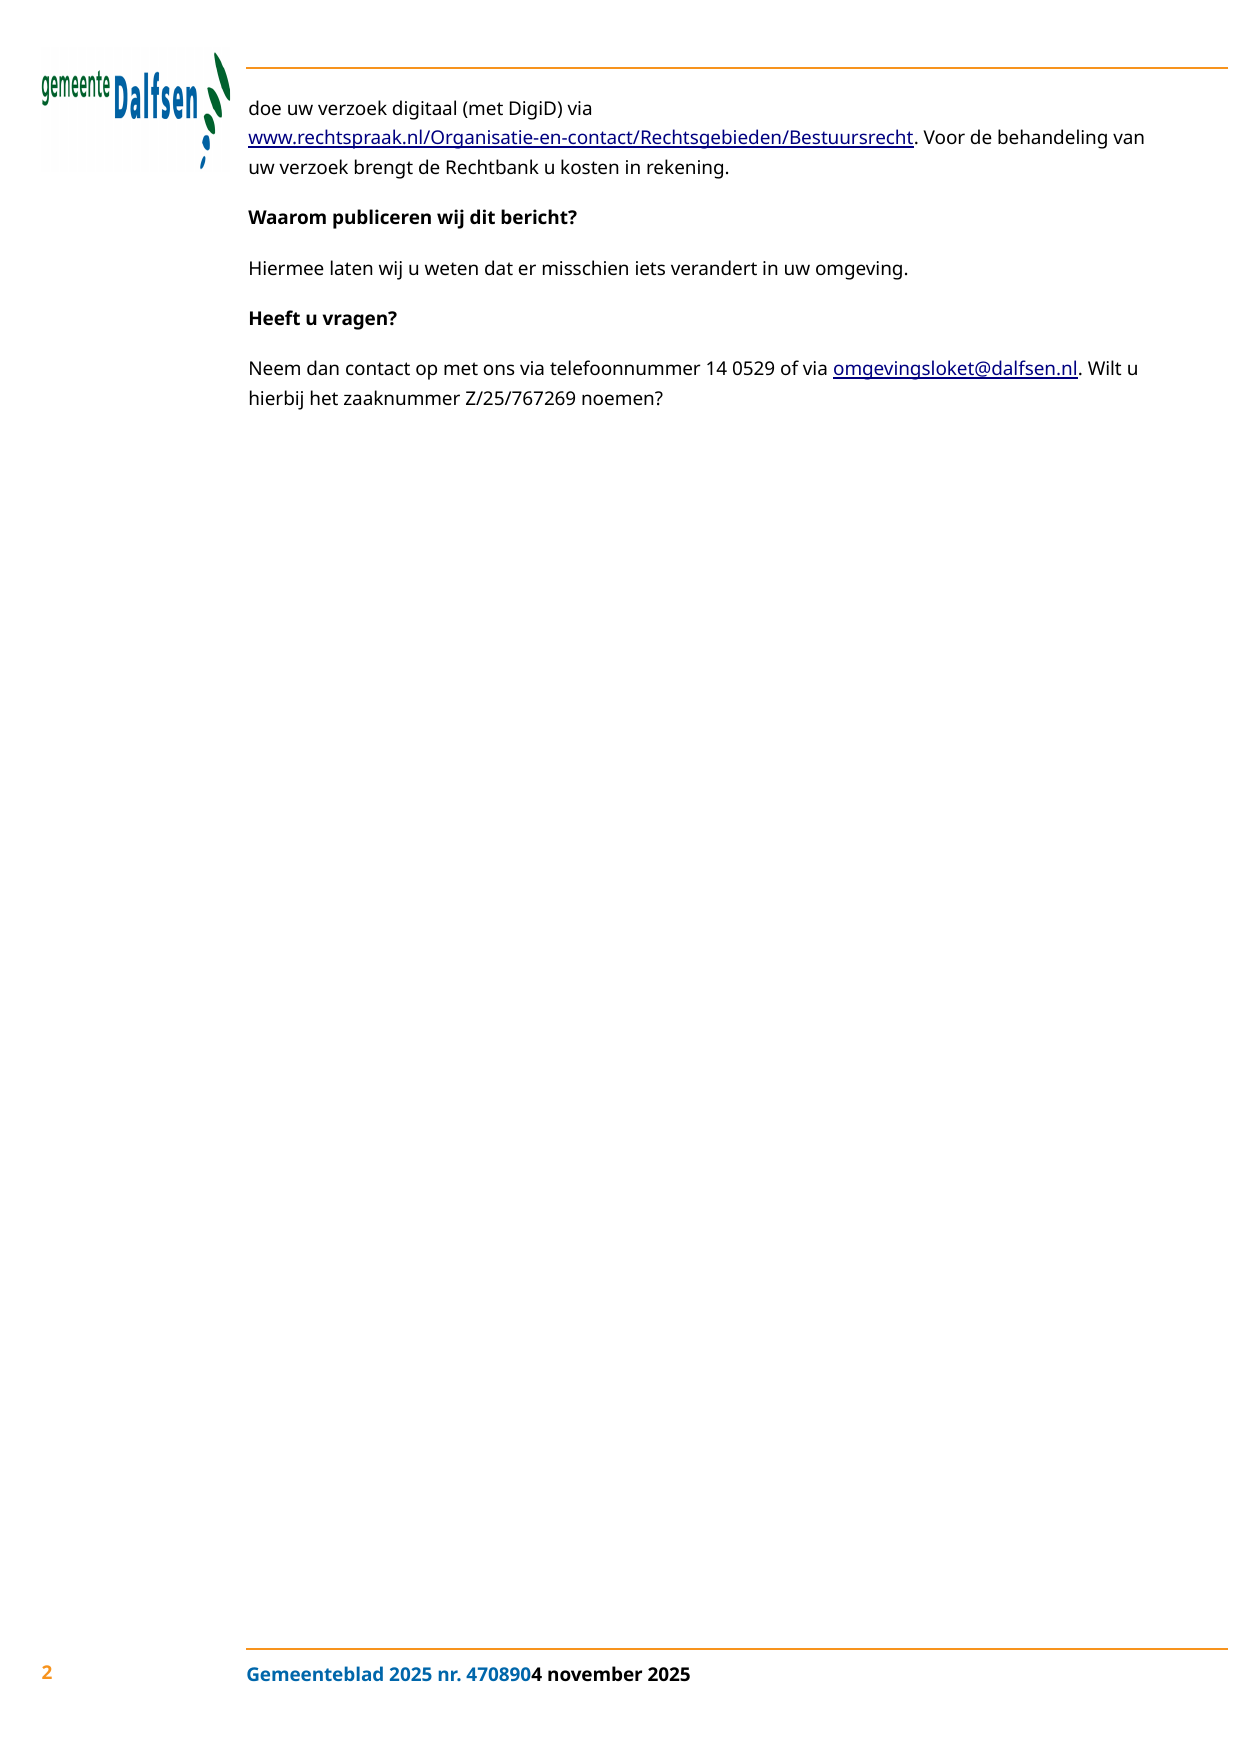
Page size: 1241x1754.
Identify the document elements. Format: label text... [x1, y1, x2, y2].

text doe uw verzoek digitaal (met DigiD) via www.rechtspraak.nl/Organisatie-en-contact/Rechtsgebieden/Bestuursrecht. Voor de behandeling van uw verzoek brengt de Rechtbank u kosten in rekening. [248, 95, 1152, 180]
text Hiermee laten wij u weten dat er misschien iets verandert in uw omgeving. [248, 255, 1152, 281]
text Waarom publiceren wij dit bericht? [248, 204, 1152, 230]
text Neem dan contact op met ons via telefoonnummer 14 0529 of via omgevingsloket@dalfsen.nl. Wilt u hierbij het zaaknummer Z/25/767269 noemen? [248, 356, 1152, 411]
text Heeft u vragen? [248, 305, 1152, 331]
picture [41, 47, 231, 172]
